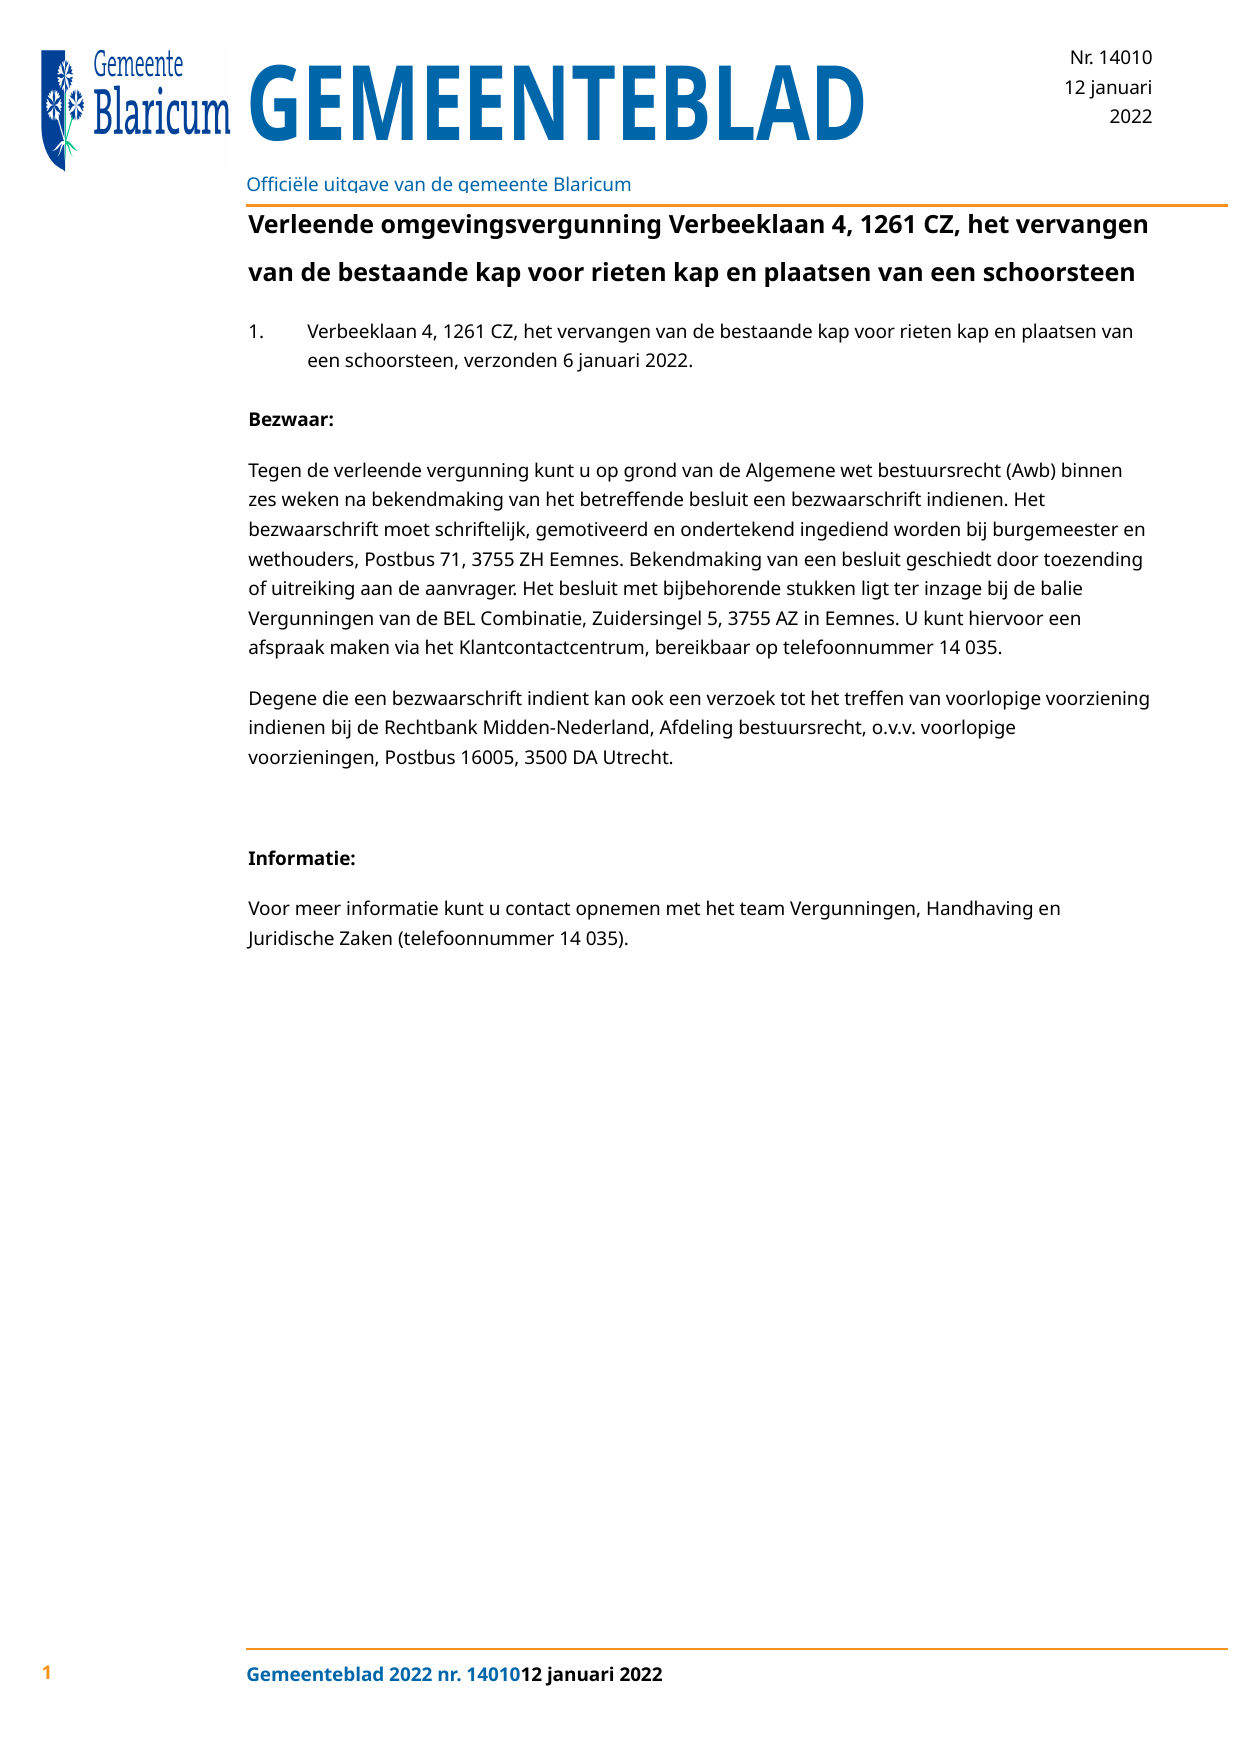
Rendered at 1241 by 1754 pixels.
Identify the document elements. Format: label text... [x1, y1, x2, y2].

text Voor meer informatie kunt u contact opnemen met het team Vergunningen, Handhaving en Juridische Zaken (telefoonnummer 14 035). [248, 895, 1152, 951]
text Bezwaar: [248, 407, 1152, 432]
text Degene die een bezwaarschrift indient kan ook een verzoek tot het treffen van voorlopige voorziening indienen bij de Rechtbank Midden-Nederland, Afdeling bestuursrecht, o.v.v. voorlopige voorzieningen, Postbus 16005, 3500 DA Utrecht. [248, 685, 1152, 770]
list Verbeeklaan 4, 1261 CZ, het vervangen van de bestaande kap voor rieten kap en plaatsen van een schoorsteen, verzonden 6 januari 2022. [248, 318, 1152, 373]
text Verleende omgevingsvergunning Verbeeklaan 4, 1261 CZ, het vervangen van de bestaande kap voor rieten kap en plaatsen van een schoorsteen [248, 207, 1152, 288]
text Informatie: [248, 845, 1152, 871]
picture [41, 47, 231, 172]
text Tegen de verleende vergunning kunt u op grond van de Algemene wet bestuursrecht (Awb) binnen zes weken na bekendmaking van het betreffende besluit een bezwaarschrift indienen. Het bezwaarschrift moet schriftelijk, gemotiveerd en ondertekend ingediend worden bij burgemeester en wethouders, Postbus 71, 3755 ZH Eemnes. Bekendmaking van een besluit geschiedt door toezending of uitreiking aan de aanvrager. Het besluit met bijbehorende stukken ligt ter inzage bij de balie Vergunningen van de BEL Combinatie, Zuidersingel 5, 3755 AZ in Eemnes. U kunt hiervoor een afspraak maken via het Klantcontactcentrum, bereikbaar op telefoonnummer 14 035. [248, 457, 1152, 660]
